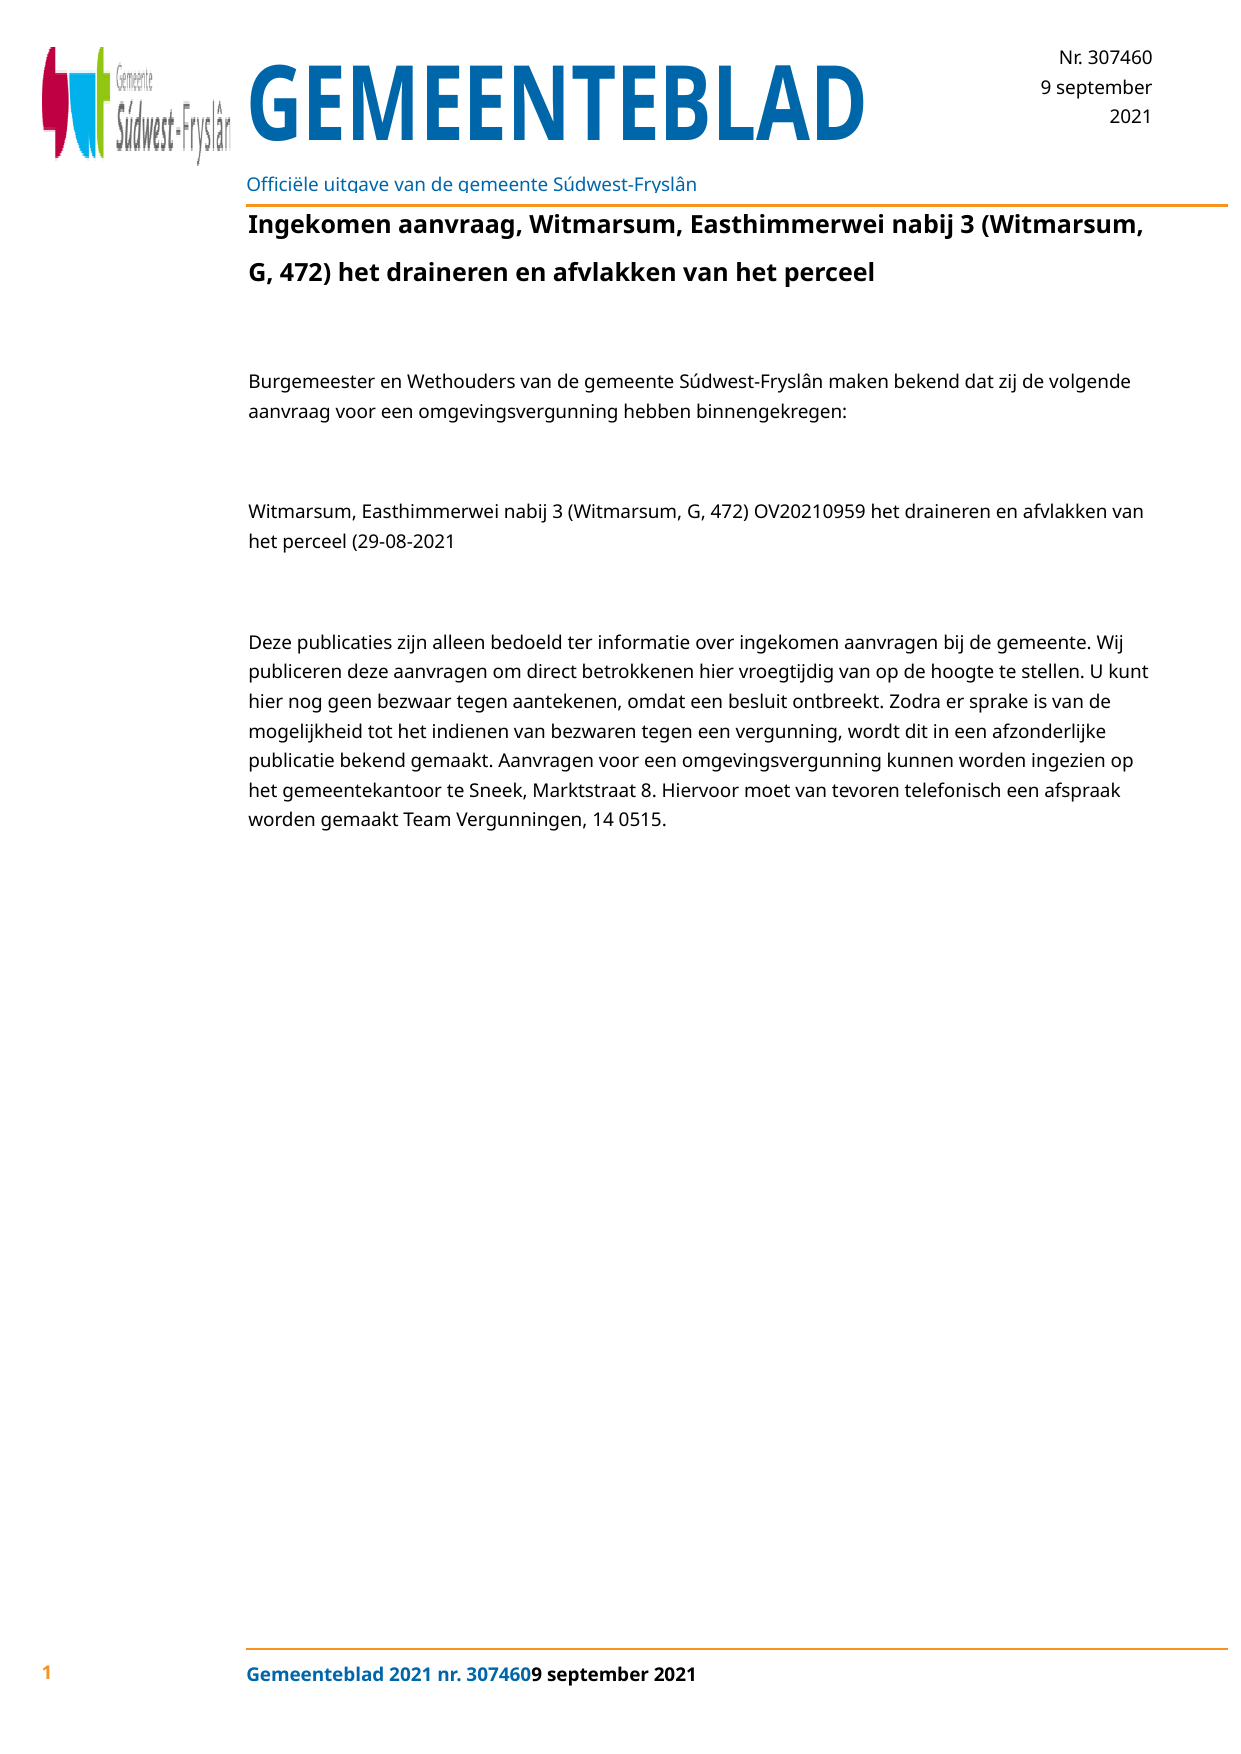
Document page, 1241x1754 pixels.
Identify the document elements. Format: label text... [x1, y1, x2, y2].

text Burgemeester en Wethouders van de gemeente Súdwest-Fryslân maken bekend dat zij de volgende aanvraag voor een omgevingsvergunning hebben binnengekregen: [248, 368, 1152, 424]
picture [41, 47, 231, 172]
text Ingekomen aanvraag, Witmarsum, Easthimmerwei nabij 3 (Witmarsum, G, 472) het draineren en afvlakken van het perceel [248, 207, 1152, 288]
text Deze publicaties zijn alleen bedoeld ter informatie over ingekomen aanvragen bij de gemeente. Wij publiceren deze aanvragen om direct betrokkenen hier vroegtijdig van op de hoogte te stellen. U kunt hier nog geen bezwaar tegen aantekenen, omdat een besluit ontbreekt. Zodra er sprake is van de mogelijkheid tot het indienen van bezwaren tegen een vergunning, wordt dit in een afzonderlijke publicatie bekend gemaakt. Aanvragen voor een omgevingsvergunning kunnen worden ingezien op het gemeentekantoor te Sneek, Marktstraat 8. Hiervoor moet van tevoren telefonisch een afspraak worden gemaakt Team Vergunningen, 14 0515. [248, 629, 1152, 832]
text Witmarsum, Easthimmerwei nabij 3 (Witmarsum, G, 472) OV20210959 het draineren en afvlakken van het perceel (29-08-2021 [248, 499, 1152, 554]
